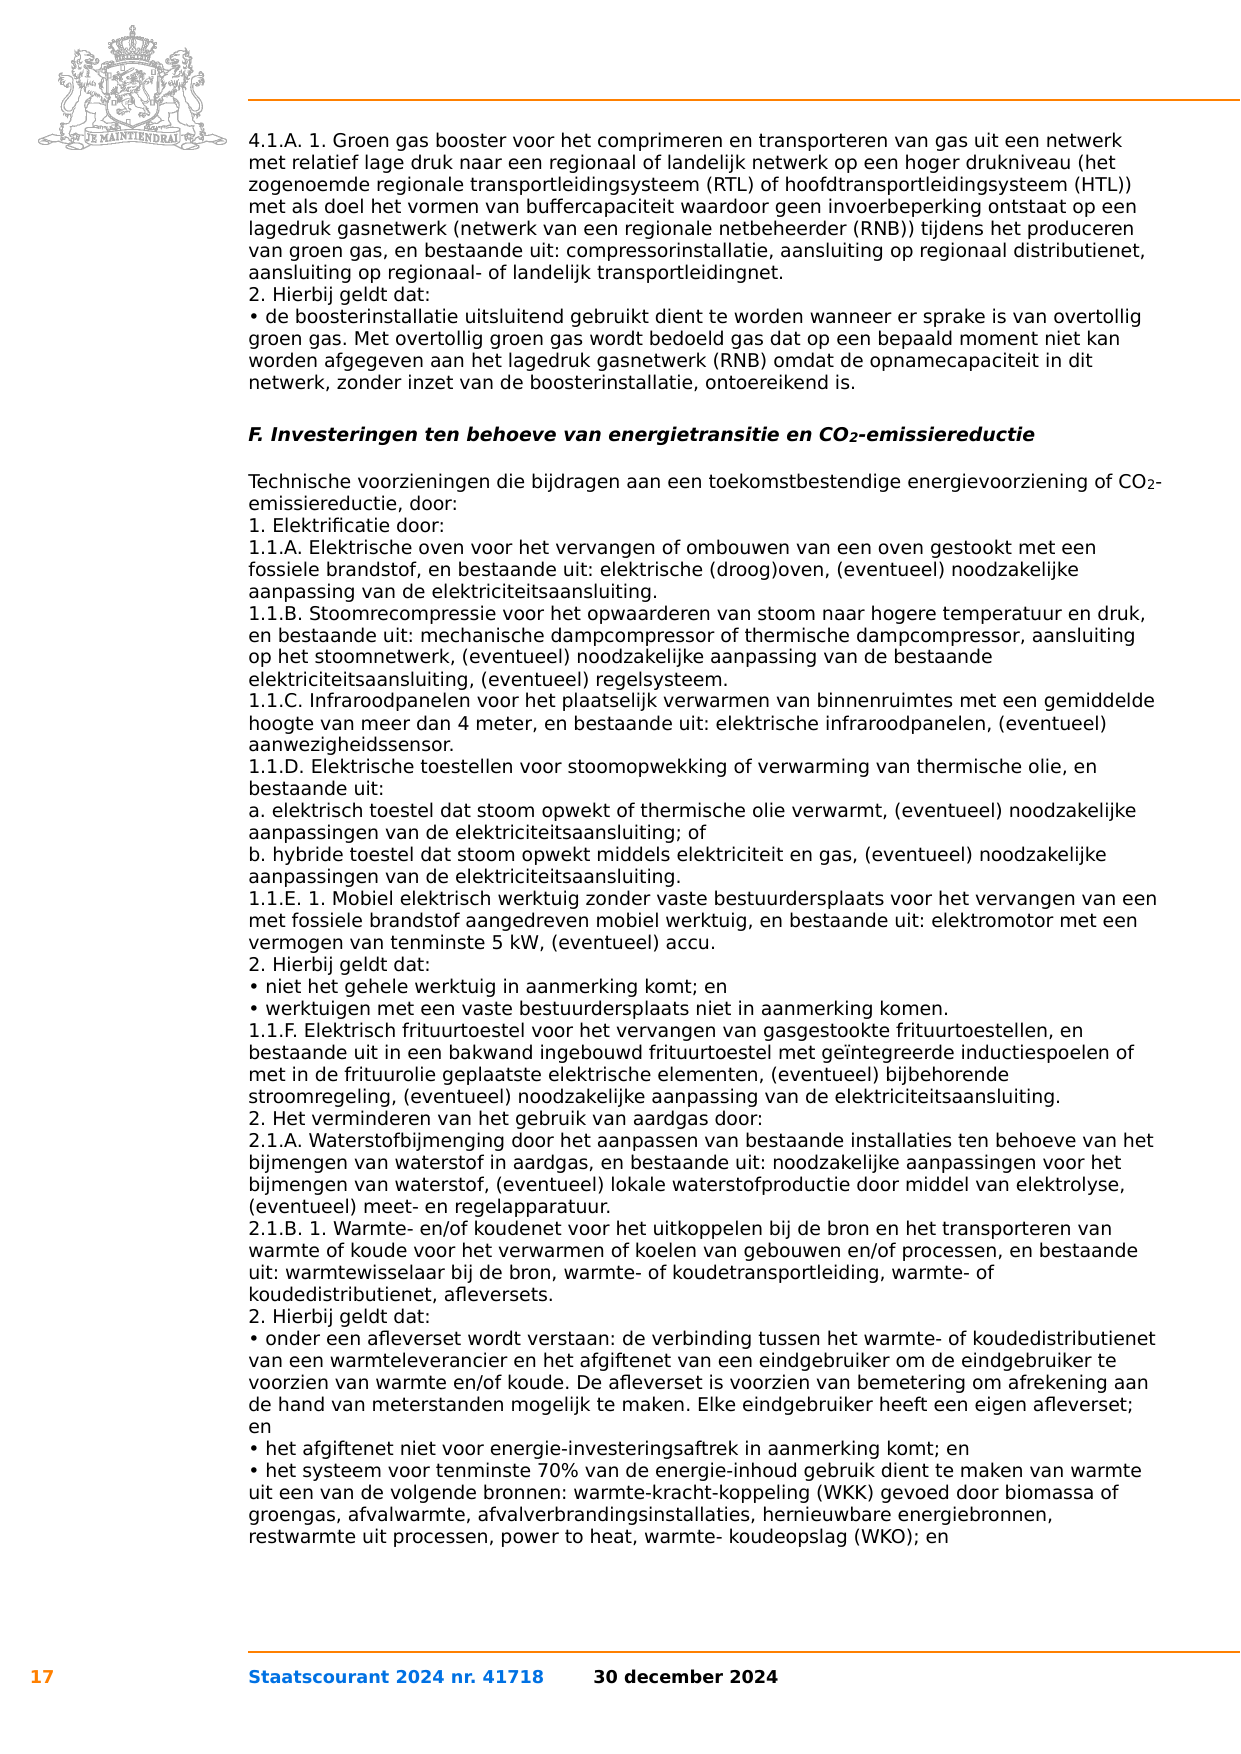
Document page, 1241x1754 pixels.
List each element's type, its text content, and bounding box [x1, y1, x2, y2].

text 1.1.B. Stoomrecompressie voor het opwaarderen van stoom naar hogere temperatuur en druk, en bestaande uit: mechanische dampcompressor of thermische dampcompressor, aansluiting op het stoomnetwerk, (eventueel) noodzakelijke aanpassing van de bestaande elektriciteitsaansluiting, (eventueel) regelsysteem. [248, 602, 1163, 690]
picture [38, 25, 227, 150]
text 1.1.C. Infraroodpanelen voor het plaatselijk verwarmen van binnenruimtes met een gemiddelde hoogte van meer dan 4 meter, en bestaande uit: elektrische infraroodpanelen, (eventueel) aanwezigheidssensor. [248, 690, 1163, 756]
text 2.1.B. 1. Warmte- en/of koudenet voor het uitkoppelen bij de bron en het transporteren van warmte of koude voor het verwarmen of koelen van gebouwen en/of processen, en bestaande uit: warmtewisselaar bij de bron, warmte- of koudetransportleiding, warmte- of koudedistributienet, afleversets. [248, 1218, 1163, 1306]
text 2. Het verminderen van het gebruik van aardgas door: [248, 1108, 1163, 1130]
text a. elektrisch toestel dat stoom opwekt of thermische olie verwarmt, (eventueel) noodzakelijke aanpassingen van de elektriciteitsaansluiting; of [248, 800, 1163, 844]
subtitle F. Investeringen ten behoeve van energietransitie en CO2-emissiereductie [248, 424, 1163, 446]
text • de boosterinstallatie uitsluitend gebruikt dient te worden wanneer er sprake is van overtollig groen gas. Met overtollig groen gas wordt bedoeld gas dat op een bepaald moment niet kan worden afgegeven aan het lagedruk gasnetwerk (RNB) omdat de opnamecapaciteit in dit netwerk, zonder inzet van de boosterinstallatie, ontoereikend is. [248, 306, 1163, 394]
text • onder een afleverset wordt verstaan: de verbinding tussen het warmte- of koudedistributienet van een warmteleverancier en het afgiftenet van een eindgebruiker om de eindgebruiker te voorzien van warmte en/of koude. De afleverset is voorzien van bemetering om afrekening aan de hand van meterstanden mogelijk te maken. Elke eindgebruiker heeft een eigen afleverset; en [248, 1328, 1163, 1438]
text 1.1.A. Elektrische oven voor het vervangen of ombouwen van een oven gestookt met een fossiele brandstof, en bestaande uit: elektrische (droog)oven, (eventueel) noodzakelijke aanpassing van de elektriciteitsaansluiting. [248, 537, 1163, 602]
text 1.1.F. Elektrisch frituurtoestel voor het vervangen van gasgestookte frituurtoestellen, en bestaande uit in een bakwand ingebouwd frituurtoestel met geïntegreerde inductiespoelen of met in de frituurolie geplaatste elektrische elementen, (eventueel) bijbehorende stroomregeling, (eventueel) noodzakelijke aanpassing van de elektriciteitsaansluiting. [248, 1020, 1163, 1108]
text • niet het gehele werktuig in aanmerking komt; en [248, 976, 1163, 998]
text 2. Hierbij geldt dat: [248, 954, 1163, 976]
text 2. Hierbij geldt dat: [248, 1306, 1163, 1328]
text 2.1.A. Waterstofbijmenging door het aanpassen van bestaande installaties ten behoeve van het bijmengen van waterstof in aardgas, en bestaande uit: noodzakelijke aanpassingen voor het bijmengen van waterstof, (eventueel) lokale waterstofproductie door middel van elektrolyse, (eventueel) meet- en regelapparatuur. [248, 1130, 1163, 1218]
text b. hybride toestel dat stoom opwekt middels elektriciteit en gas, (eventueel) noodzakelijke aanpassingen van de elektriciteitsaansluiting. [248, 844, 1163, 888]
text 2. Hierbij geldt dat: [248, 284, 1163, 306]
text • werktuigen met een vaste bestuurdersplaats niet in aanmerking komen. [248, 998, 1163, 1020]
text 1.1.E. 1. Mobiel elektrisch werktuig zonder vaste bestuurdersplaats voor het vervangen van een met fossiele brandstof aangedreven mobiel werktuig, en bestaande uit: elektromotor met een vermogen van tenminste 5 kW, (eventueel) accu. [248, 888, 1163, 954]
text Technische voorzieningen die bijdragen aan een toekomstbestendige energievoorziening of CO2-emissiereductie, door: [248, 471, 1163, 514]
text • het systeem voor tenminste 70% van de energie-inhoud gebruik dient te maken van warmte uit een van de volgende bronnen: warmte-kracht-koppeling (WKK) gevoed door biomassa of groengas, afvalwarmte, afvalverbrandingsinstallaties, hernieuwbare energiebronnen, restwarmte uit processen, power to heat, warmte- koudeopslag (WKO); en [248, 1460, 1163, 1548]
text • het afgiftenet niet voor energie-investeringsaftrek in aanmerking komt; en [248, 1438, 1163, 1460]
text 1.1.D. Elektrische toestellen voor stoomopwekking of verwarming van thermische olie, en bestaande uit: [248, 756, 1163, 800]
text 4.1.A. 1. Groen gas booster voor het comprimeren en transporteren van gas uit een netwerk met relatief lage druk naar een regionaal of landelijk netwerk op een hoger drukniveau (het zogenoemde regionale transportleidingsysteem (RTL) of hoofdtransportleidingsysteem (HTL)) met als doel het vormen van buffercapaciteit waardoor geen invoerbeperking ontstaat op een lagedruk gasnetwerk (netwerk van een regionale netbeheerder (RNB)) tijdens het produceren van groen gas, en bestaande uit: compressorinstallatie, aansluiting op regionaal distributienet, aansluiting op regionaal- of landelijk transportleidingnet. [248, 130, 1163, 284]
text 1. Elektrificatie door: [248, 514, 1163, 537]
